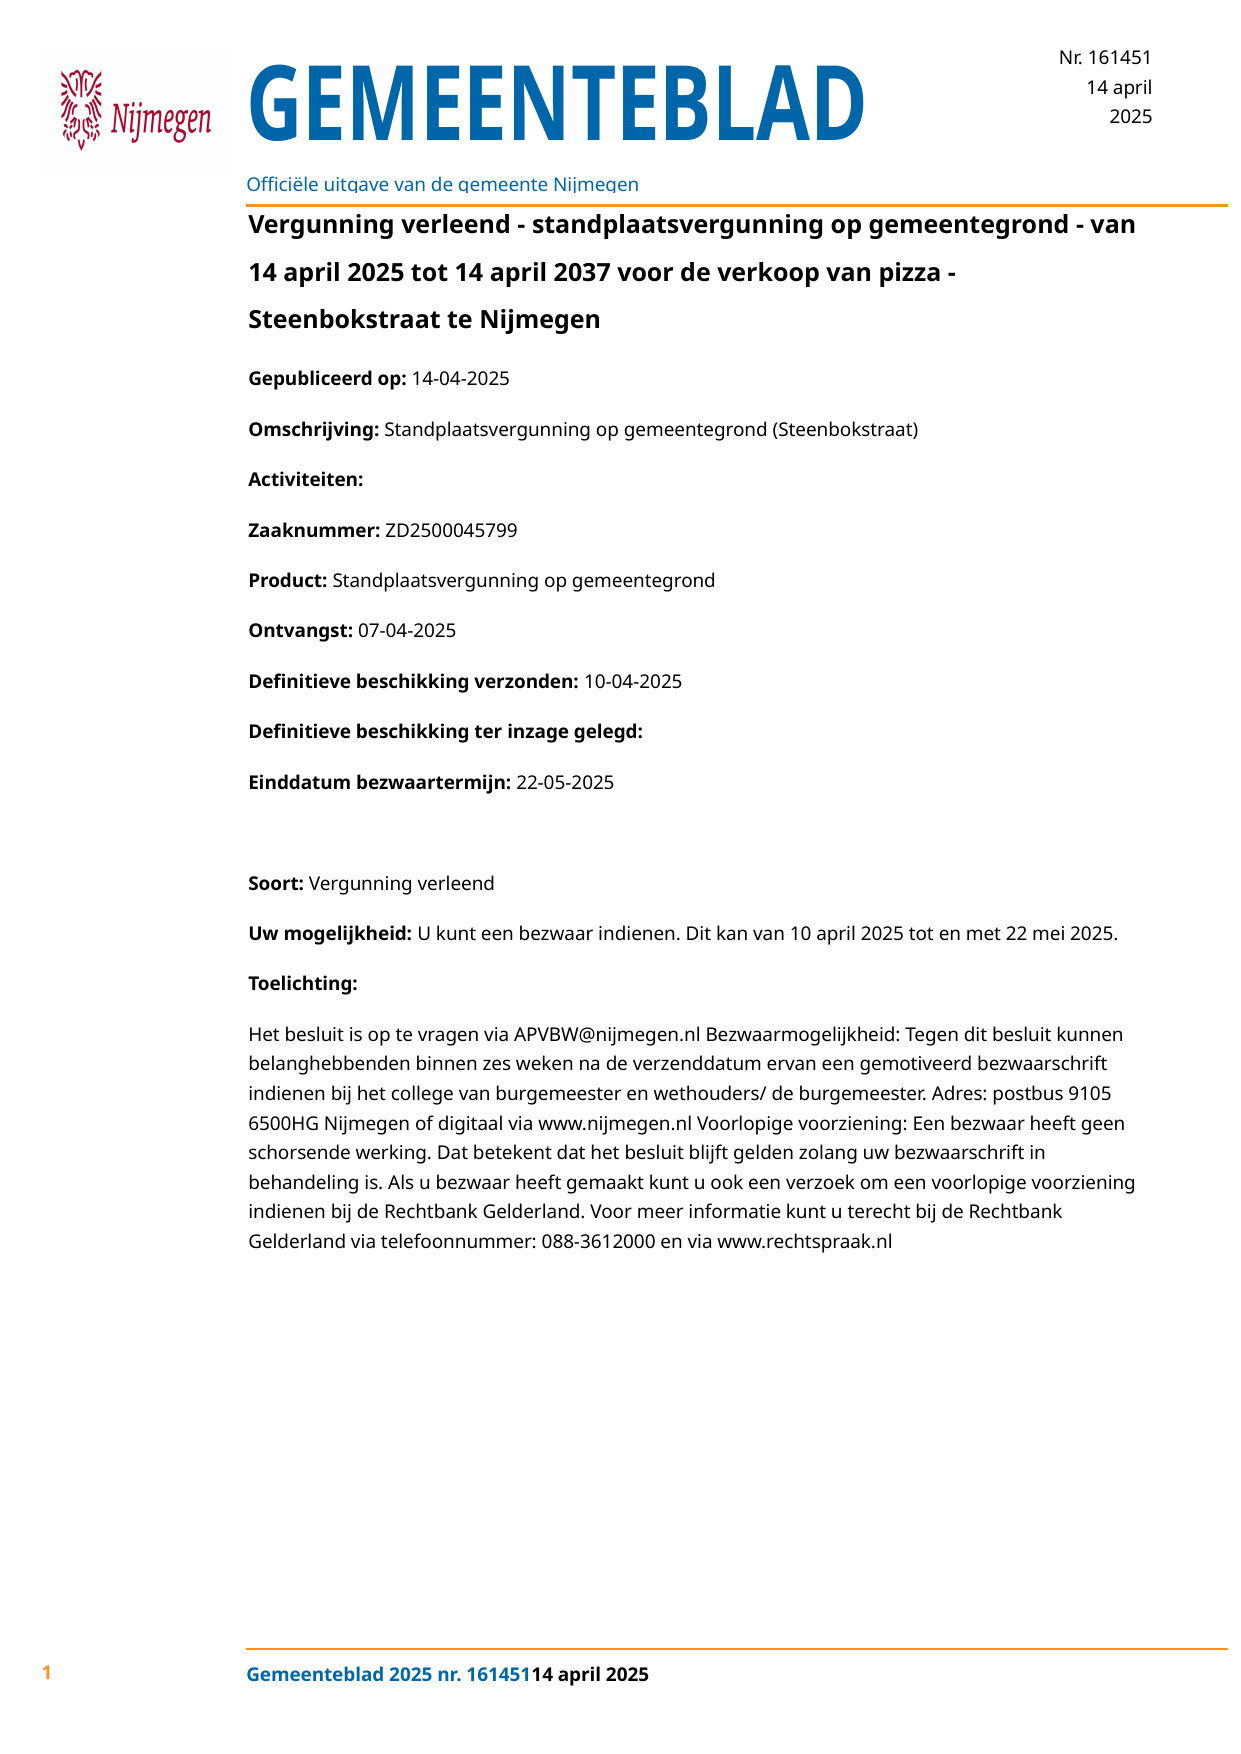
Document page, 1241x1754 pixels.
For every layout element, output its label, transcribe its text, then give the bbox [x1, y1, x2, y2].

text Soort: Vergunning verleend [248, 870, 1152, 895]
text Definitieve beschikking verzonden: 10-04-2025 [248, 668, 1152, 694]
text Definitieve beschikking ter inzage gelegd: [248, 718, 1152, 744]
text Omschrijving: Standplaatsvergunning op gemeentegrond (Steenbokstraat) [248, 416, 1152, 442]
text Ontvangst: 07-04-2025 [248, 618, 1152, 643]
text Product: Standplaatsvergunning op gemeentegrond [248, 567, 1152, 593]
text Gepubliceerd op: 14-04-2025 [248, 366, 1152, 391]
text Toelichting: [248, 971, 1152, 996]
text Vergunning verleend - standplaatsvergunning op gemeentegrond - van 14 april 2025 tot 14 april 2037 voor de verkoop van pizza - Steenbokstraat te Nijmegen [248, 207, 1152, 336]
text Einddatum bezwaartermijn: 22-05-2025 [248, 769, 1152, 794]
text Activiteiten: [248, 466, 1152, 492]
text Zaaknummer: ZD2500045799 [248, 517, 1152, 542]
picture [41, 47, 231, 172]
text Uw mogelijkheid: U kunt een bezwaar indienen. Dit kan van 10 april 2025 tot en met 22 mei 2025. [248, 920, 1152, 946]
text Het besluit is op te vragen via APVBW@nijmegen.nl Bezwaarmogelijkheid: Tegen dit besluit kunnen belanghebbenden binnen zes weken na de verzenddatum ervan een gemotiveerd bezwaarschrift indienen bij het college van burgemeester en wethouders/ de burgemeester. Adres: postbus 9105 6500HG Nijmegen of digitaal via www.nijmegen.nl Voorlopige voorziening: Een bezwaar heeft geen schorsende werking. Dat betekent dat het besluit blijft gelden zolang uw bezwaarschrift in behandeling is. Als u bezwaar heeft gemaakt kunt u ook een verzoek om een voorlopige voorziening indienen bij de Rechtbank Gelderland. Voor meer informatie kunt u terecht bij de Rechtbank Gelderland via telefoonnummer: 088-3612000 en via www.rechtspraak.nl [248, 1021, 1152, 1254]
